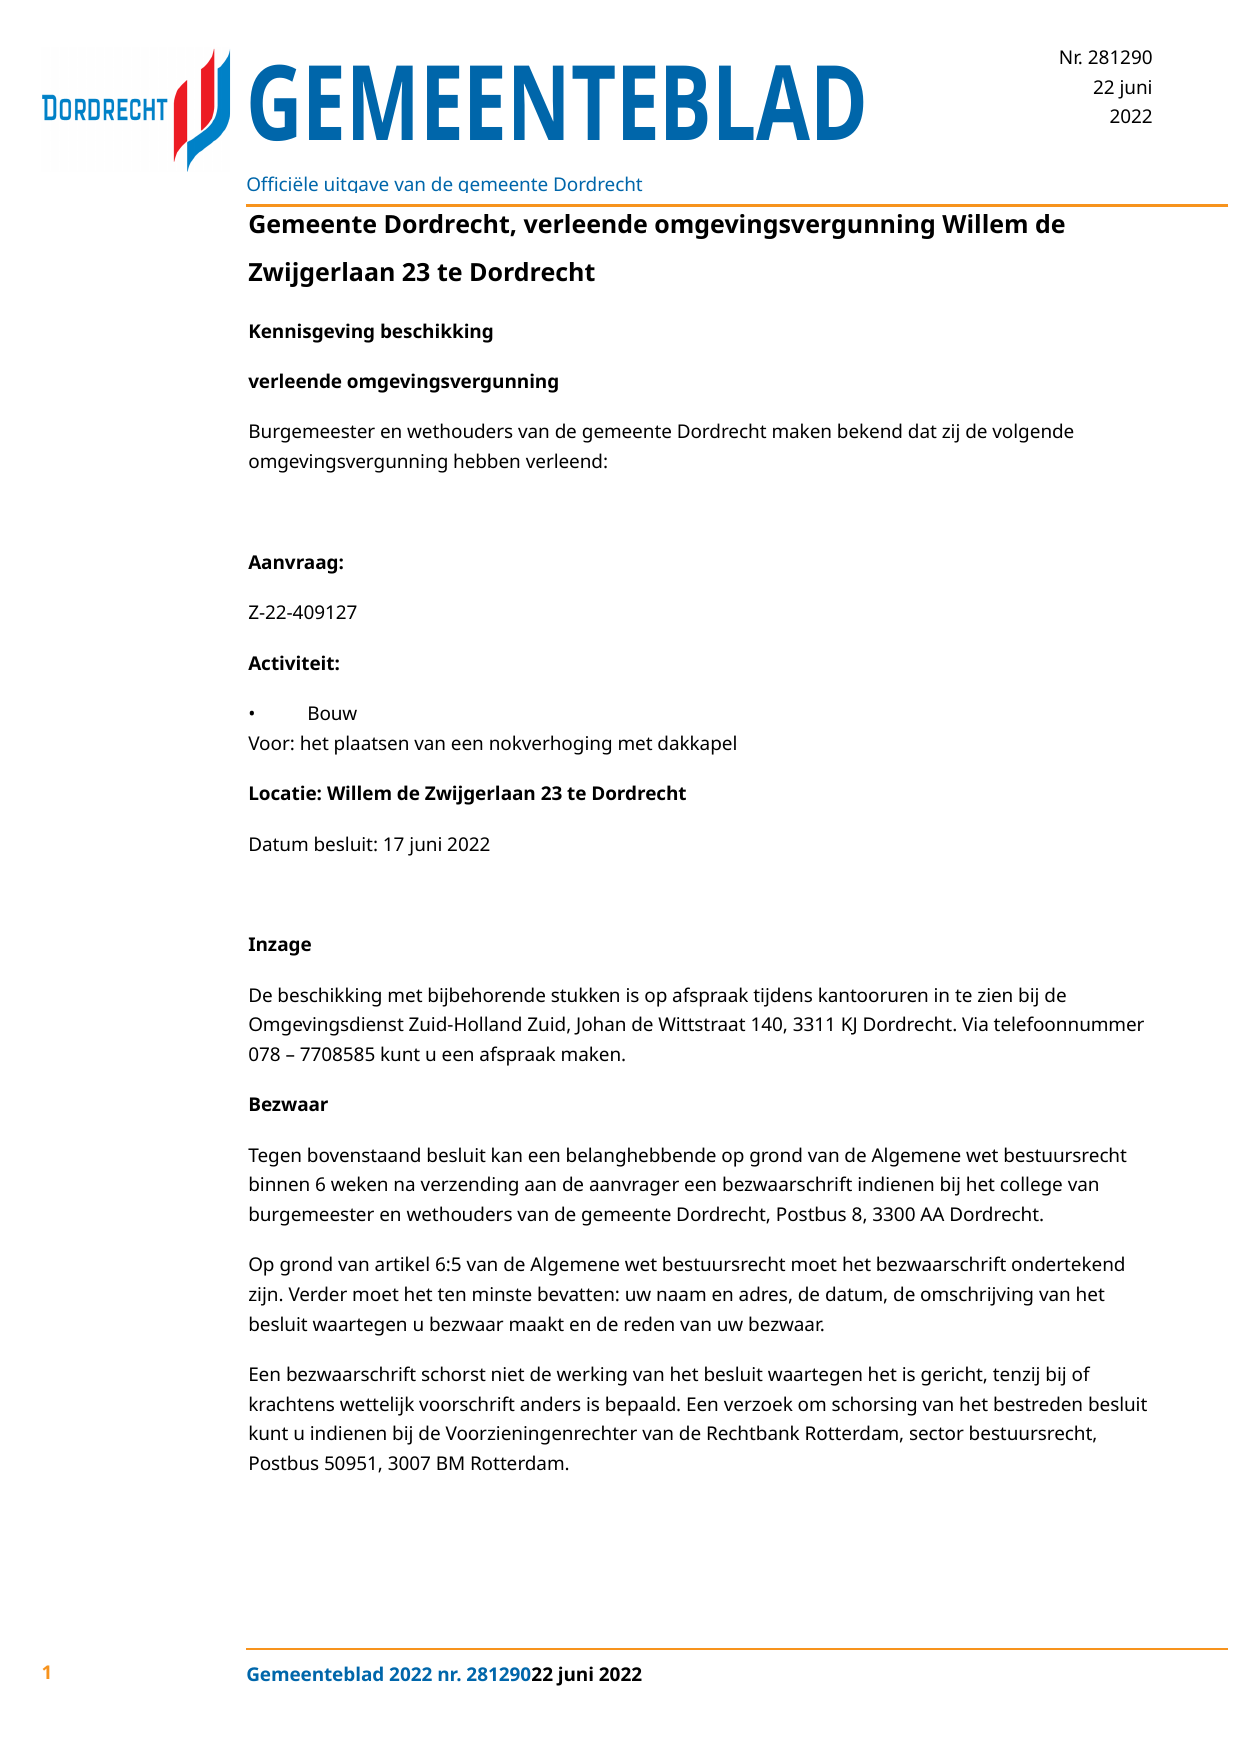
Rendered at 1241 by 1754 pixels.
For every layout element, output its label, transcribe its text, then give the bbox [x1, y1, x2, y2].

text Z-22-409127 [248, 599, 1152, 625]
text Locatie: Willem de Zwijgerlaan 23 te Dordrecht [248, 780, 1152, 806]
text Tegen bovenstaand besluit kan een belanghebbende op grond van de Algemene wet bestuursrecht binnen 6 weken na verzending aan de aanvrager een bezwaarschrift indienen bij het college van burgemeester en wethouders van de gemeente Dordrecht, Postbus 8, 3300 AA Dordrecht. [248, 1142, 1152, 1227]
text Burgemeester en wethouders van de gemeente Dordrecht maken bekend dat zij de volgende omgevingsvergunning hebben verleend: [248, 419, 1152, 474]
text Bezwaar [248, 1092, 1152, 1117]
text Gemeente Dordrecht, verleende omgevingsvergunning Willem de Zwijgerlaan 23 te Dordrecht [248, 207, 1152, 288]
text verleende omgevingsvergunning [248, 368, 1152, 394]
text Inzage [248, 932, 1152, 957]
text De beschikking met bijbehorende stukken is op afspraak tijdens kantooruren in te zien bij de Omgevingsdienst Zuid-Holland Zuid, Johan de Wittstraat 140, 3311 KJ Dordrecht. Via telefoonnummer 078 – 7708585 kunt u een afspraak maken. [248, 982, 1152, 1067]
text Datum besluit: 17 juni 2022 [248, 831, 1152, 857]
text Voor: het plaatsen van een nokverhoging met dakkapel [248, 730, 1152, 756]
text Op grond van artikel 6:5 van de Algemene wet bestuursrecht moet het bezwaarschrift ondertekend zijn. Verder moet het ten minste bevatten: uw naam en adres, de datum, de omschrijving van het besluit waartegen u bezwaar maakt en de reden van uw bezwaar. [248, 1252, 1152, 1337]
list Bouw [248, 700, 1152, 726]
text Activiteit: [248, 650, 1152, 676]
text Een bezwaarschrift schorst niet de werking van het besluit waartegen het is gericht, tenzij bij of krachtens wettelijk voorschrift anders is bepaald. Een verzoek om schorsing van het bestreden besluit kunt u indienen bij de Voorzieningenrechter van de Rechtbank Rotterdam, sector bestuursrecht, Postbus 50951, 3007 BM Rotterdam. [248, 1361, 1152, 1476]
text Kennisgeving beschikking [248, 318, 1152, 344]
text Aanvraag: [248, 549, 1152, 575]
picture [41, 47, 231, 172]
